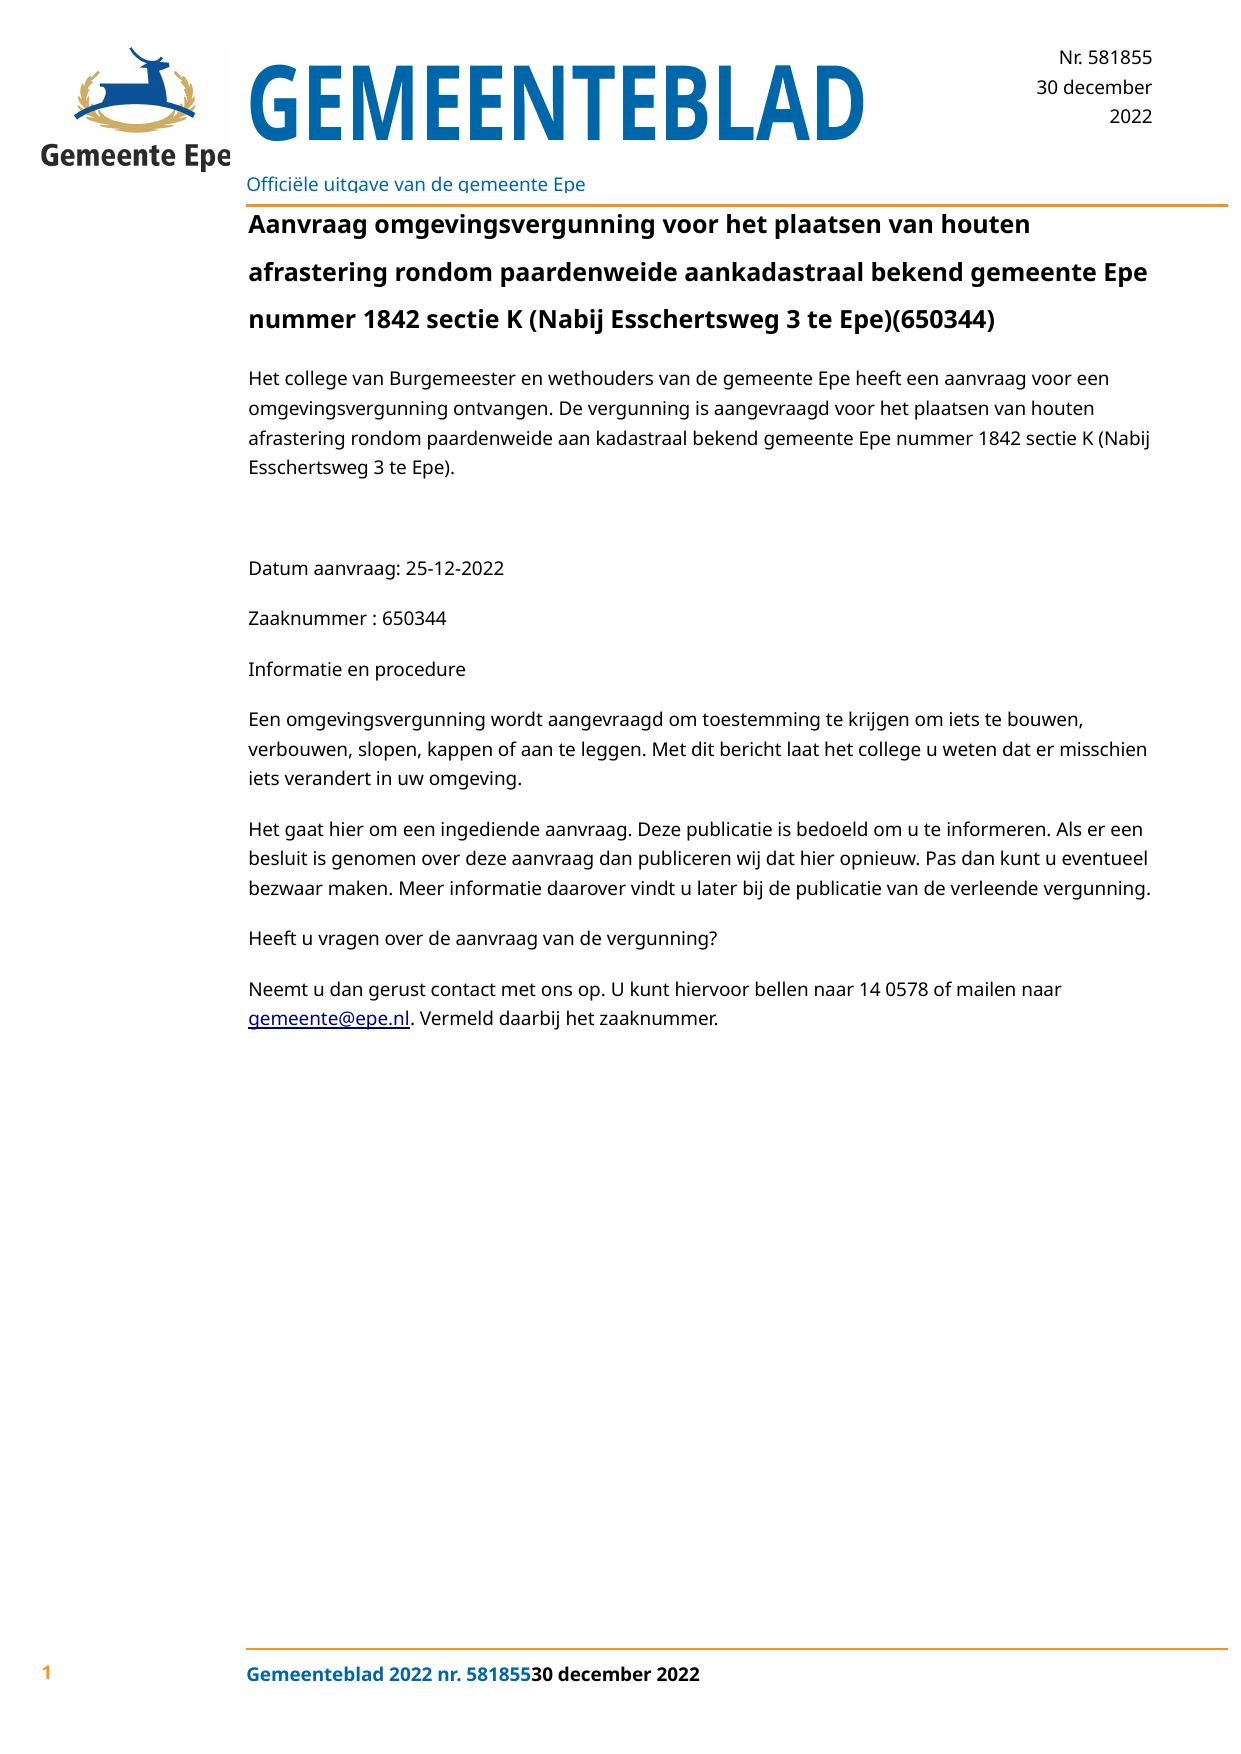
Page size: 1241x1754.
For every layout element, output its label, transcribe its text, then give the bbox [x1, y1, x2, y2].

text Neemt u dan gerust contact met ons op. U kunt hiervoor bellen naar 14 0578 of mailen naar gemeente@epe.nl. Vermeld daarbij het zaaknummer. [248, 976, 1152, 1031]
picture [41, 47, 231, 172]
text Aanvraag omgevingsvergunning voor het plaatsen van houten afrastering rondom paardenweide aankadastraal bekend gemeente Epe nummer 1842 sectie K (Nabij Esschertsweg 3 te Epe)(650344) [248, 207, 1152, 336]
text Informatie en procedure [248, 656, 1152, 682]
text Het gaat hier om een ingediende aanvraag. Deze publicatie is bedoeld om u te informeren. Als er een besluit is genomen over deze aanvraag dan publiceren wij dat hier opnieuw. Pas dan kunt u eventueel bezwaar maken. Meer informatie daarover vindt u later bij de publicatie van de verleende vergunning. [248, 816, 1152, 901]
text Heeft u vragen over de aanvraag van de vergunning? [248, 926, 1152, 951]
text Het college van Burgemeester en wethouders van de gemeente Epe heeft een aanvraag voor een omgevingsvergunning ontvangen. De vergunning is aangevraagd voor het plaatsen van houten afrastering rondom paardenweide aan kadastraal bekend gemeente Epe nummer 1842 sectie K (Nabij Esschertsweg 3 te Epe). [248, 366, 1152, 480]
text Datum aanvraag: 25-12-2022 [248, 555, 1152, 581]
text Een omgevingsvergunning wordt aangevraagd om toestemming te krijgen om iets te bouwen, verbouwen, slopen, kappen of aan te leggen. Met dit bericht laat het college u weten dat er misschien iets verandert in uw omgeving. [248, 706, 1152, 791]
text Zaaknummer : 650344 [248, 606, 1152, 631]
